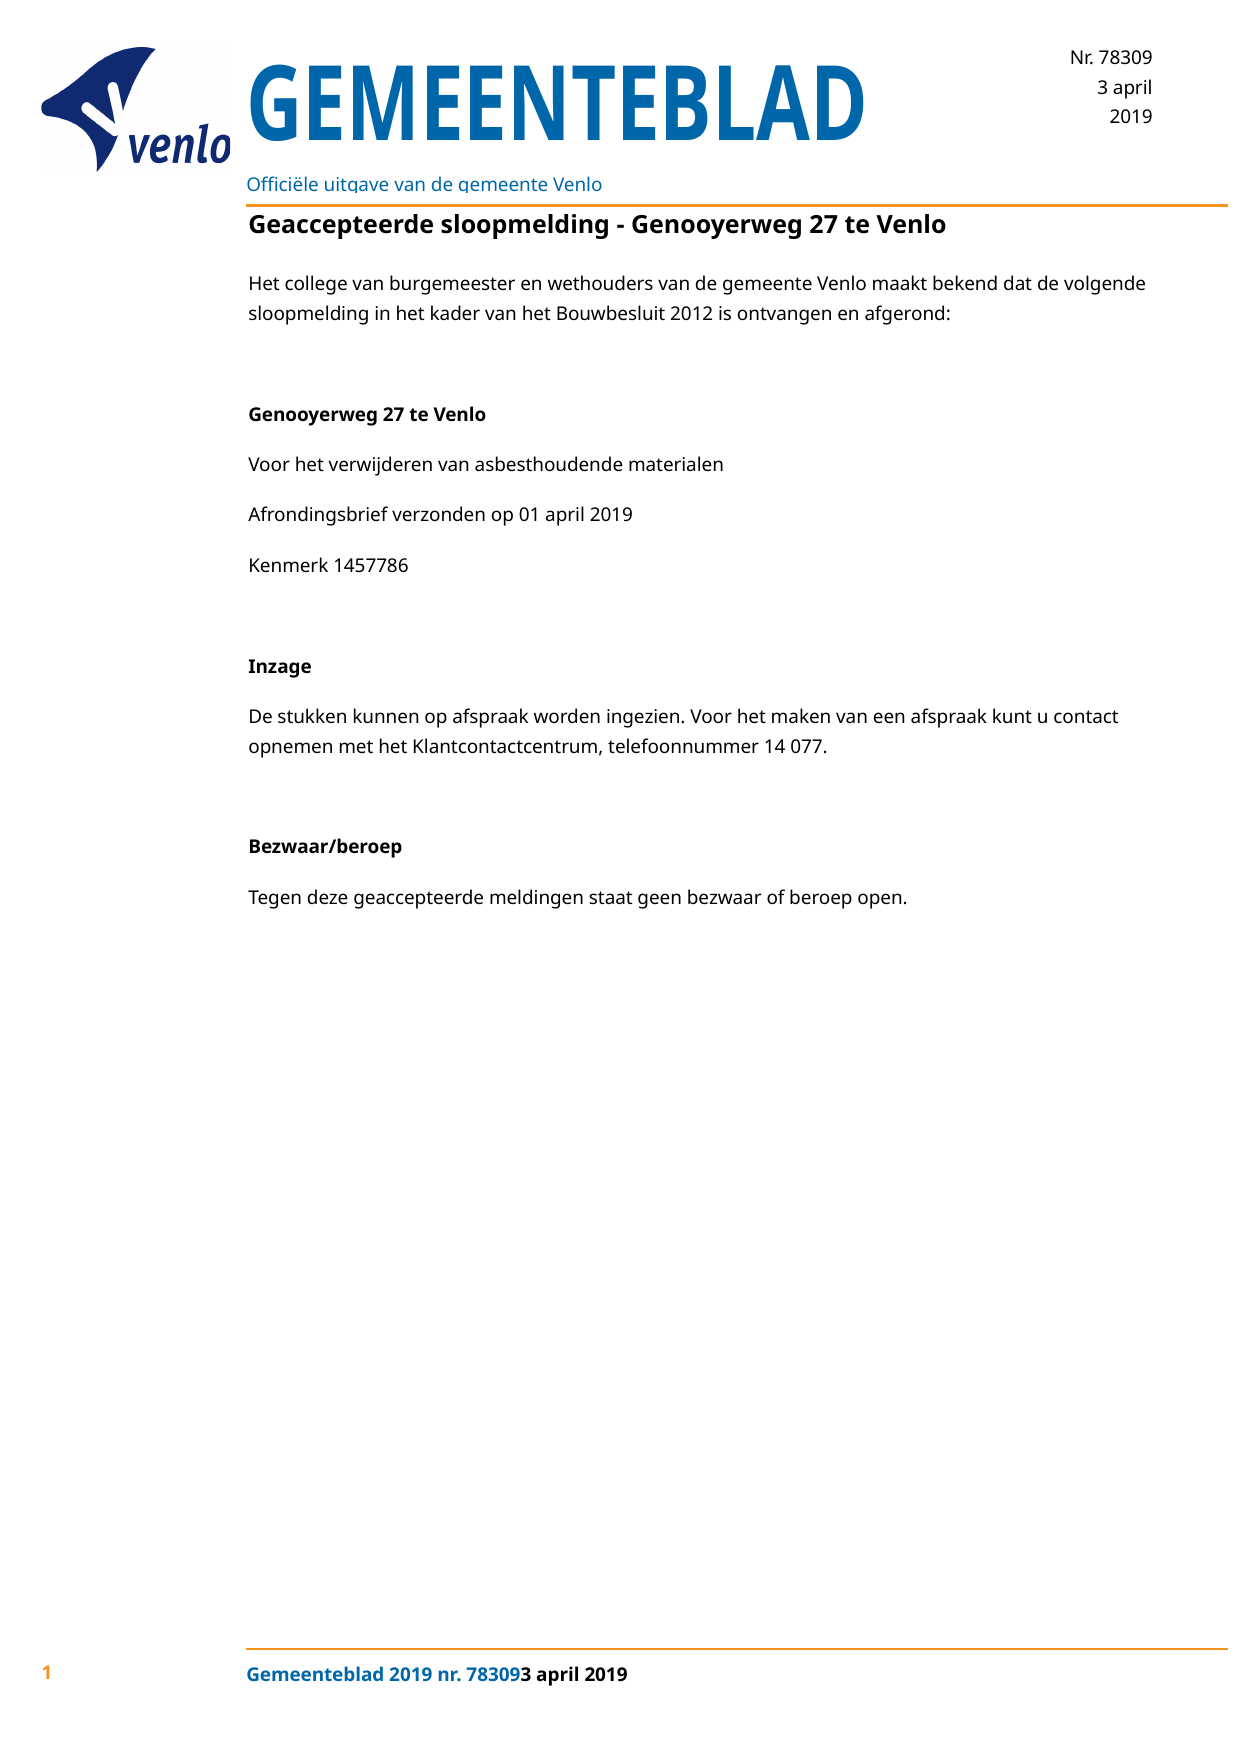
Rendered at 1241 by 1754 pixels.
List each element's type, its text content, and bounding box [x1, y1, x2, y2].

text De stukken kunnen op afspraak worden ingezien. Voor het maken van een afspraak kunt u contact opnemen met het Klantcontactcentrum, telefoonnummer 14 077. [248, 703, 1152, 758]
picture [41, 47, 231, 172]
text Geaccepteerde sloopmelding - Genooyerweg 27 te Venlo [248, 207, 1152, 241]
text Genooyerweg 27 te Venlo [248, 401, 1152, 426]
text Het college van burgemeester en wethouders van de gemeente Venlo maakt bekend dat de volgende sloopmelding in het kader van het Bouwbesluit 2012 is ontvangen en afgerond: [248, 270, 1152, 326]
text Voor het verwijderen van asbesthoudende materialen [248, 451, 1152, 477]
text Kenmerk 1457786 [248, 552, 1152, 578]
text Tegen deze geaccepteerde meldingen staat geen bezwaar of beroep open. [248, 884, 1152, 910]
text Afrondingsbrief verzonden op 01 april 2019 [248, 502, 1152, 527]
text Inzage [248, 653, 1152, 678]
text Bezwaar/beroep [248, 834, 1152, 859]
